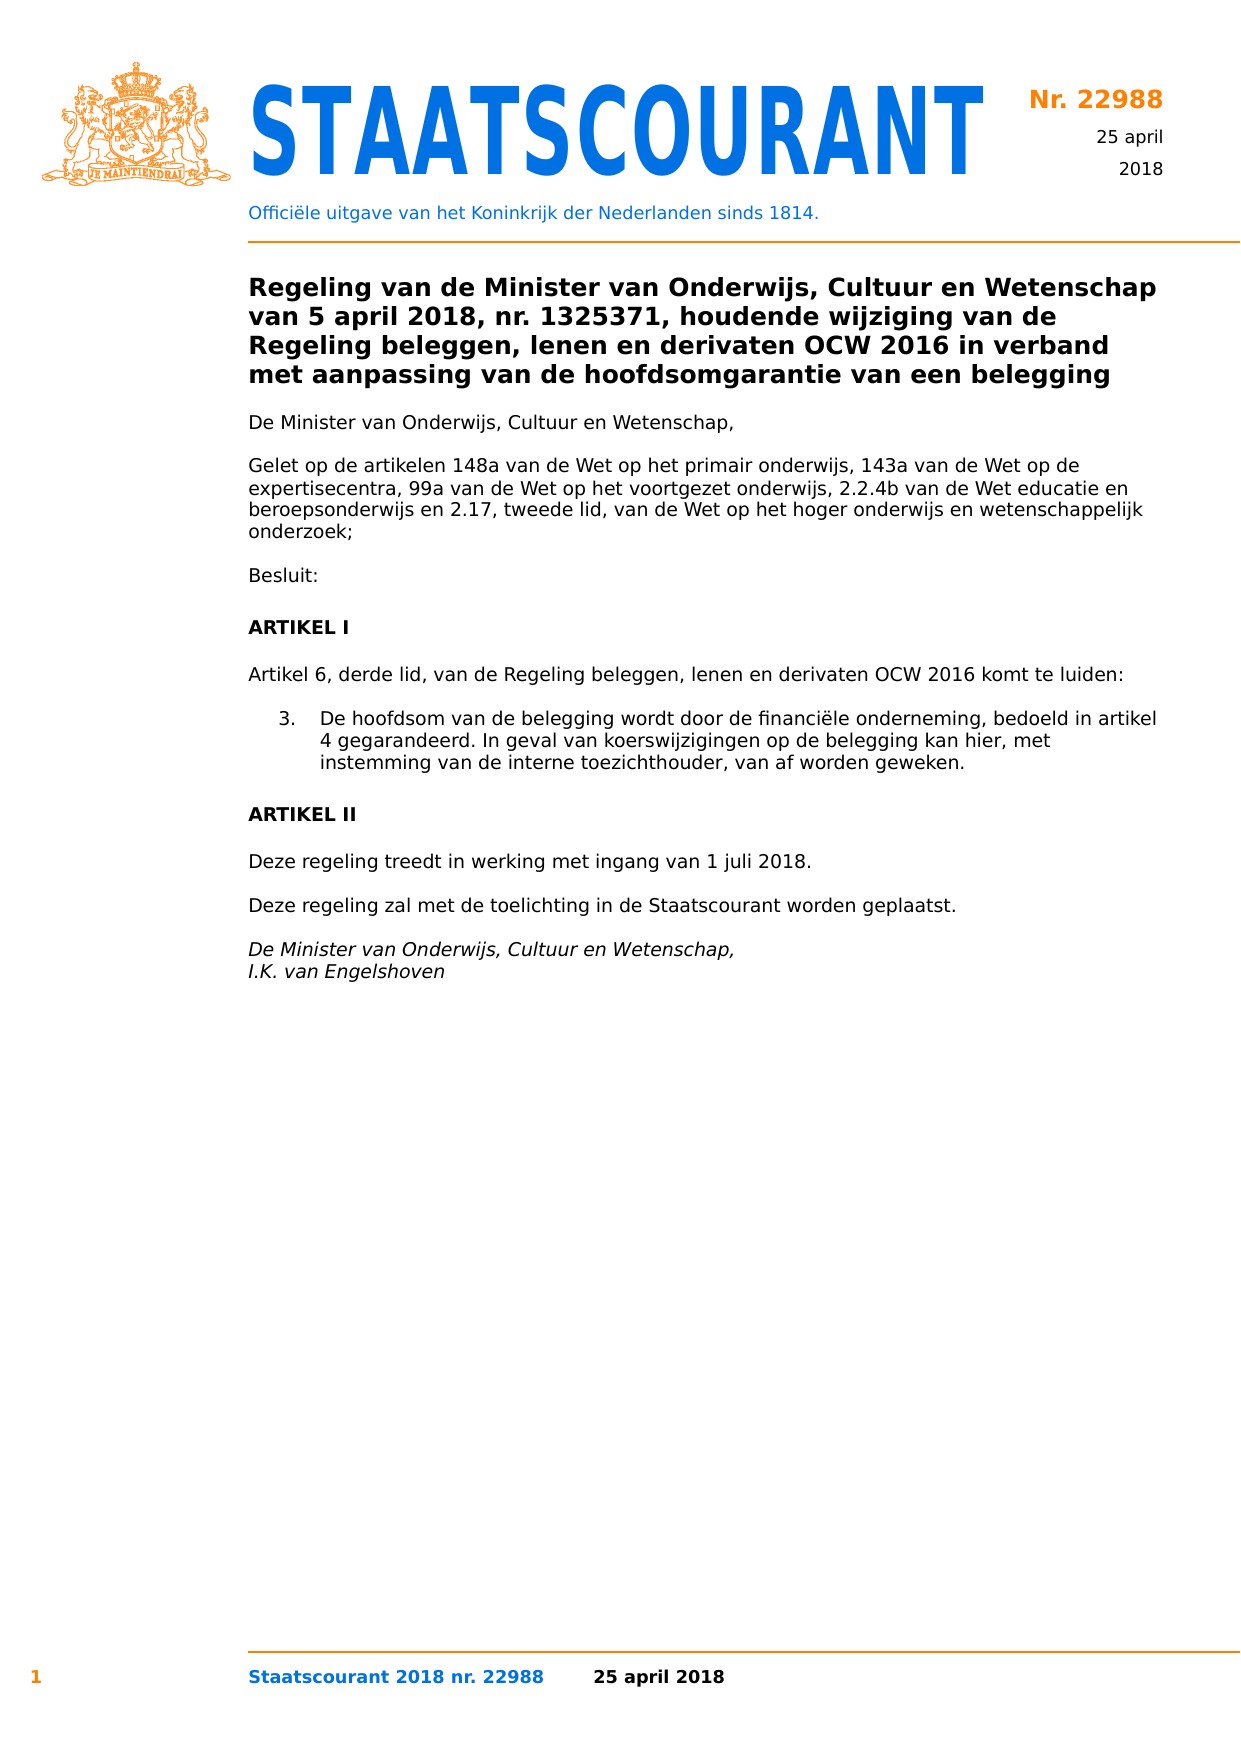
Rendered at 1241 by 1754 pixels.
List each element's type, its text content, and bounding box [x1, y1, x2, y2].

table_cell 25 april [998, 121, 1240, 153]
text Deze regeling zal met de toelichting in de Staatscourant worden geplaatst. [248, 895, 1163, 917]
text 3. De hoofdsom van de belegging wordt door de financiële onderneming, bedoeld in artikel 4 gegarandeerd. In geval van koerswijzigingen op de belegging kan hier, met instemming van de interne toezichthouder, van af worden geweken. [278, 708, 1163, 774]
table_header [25, 62, 248, 241]
text Artikel 6, derde lid, van de Regeling beleggen, lenen en derivaten OCW 2016 komt te luiden: [248, 664, 1163, 686]
text Deze regeling treedt in werking met ingang van 1 juli 2018. [248, 851, 1163, 873]
text Besluit: [248, 565, 1163, 587]
table_header STAATSCOURANT [248, 62, 998, 203]
table_cell Officiële uitgave van het Koninkrijk der Nederlanden sinds 1814. [248, 203, 1240, 241]
subtitle Regeling van de Minister van Onderwijs, Cultuur en Wetenschap van 5 april 2018, nr. 1325371, houdende wijziging van de Regeling beleggen, lenen en derivaten OCW 2016 in verband met aanpassing van de hoofdsomgarantie van een belegging [248, 273, 1163, 390]
text De Minister van Onderwijs, Cultuur en Wetenschap, [248, 412, 1163, 433]
picture [41, 62, 231, 186]
subtitle ARTIKEL I [248, 617, 1163, 639]
table_cell 2018 [998, 153, 1240, 203]
text Gelet op de artikelen 148a van de Wet op het primair onderwijs, 143a van de Wet op de expertisecentra, 99a van de Wet op het voortgezet onderwijs, 2.2.4b van de Wet educatie en beroepsonderwijs en 2.17, tweede lid, van de Wet op het hoger onderwijs en wetenschappelijk onderzoek; [248, 455, 1163, 543]
text De Minister van Onderwijs, Cultuur en Wetenschap, I.K. van Engelshoven [248, 939, 1163, 983]
table_header Nr. 22988 [998, 62, 1240, 121]
subtitle ARTIKEL II [248, 804, 1163, 826]
